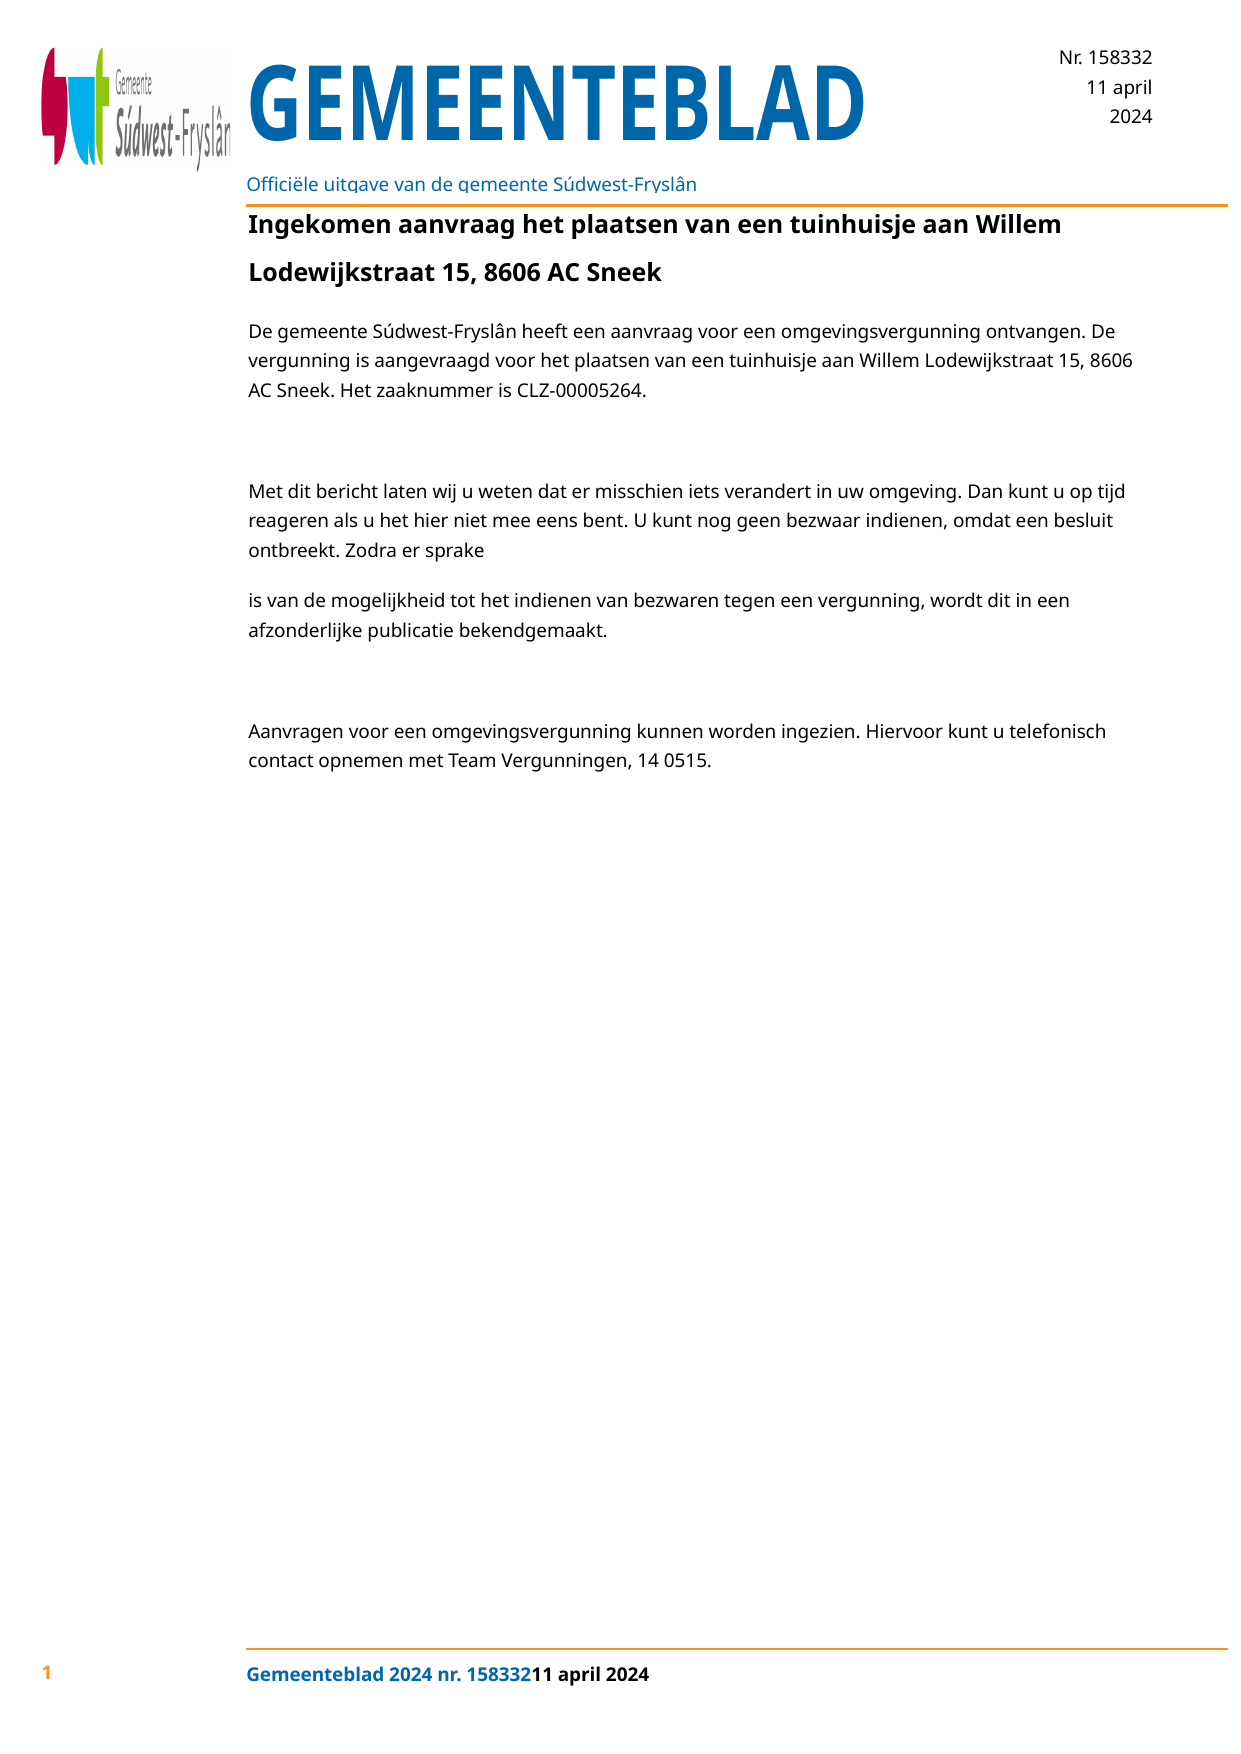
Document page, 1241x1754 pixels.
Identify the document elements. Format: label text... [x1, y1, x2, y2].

text is van de mogelijkheid tot het indienen van bezwaren tegen een vergunning, wordt dit in een afzonderlijke publicatie bekendgemaakt. [248, 587, 1152, 643]
text De gemeente Súdwest-Fryslân heeft een aanvraag voor een omgevingsvergunning ontvangen. De vergunning is aangevraagd voor het plaatsen van een tuinhuisje aan Willem Lodewijkstraat 15, 8606 AC Sneek. Het zaaknummer is CLZ-00005264. [248, 318, 1152, 403]
picture [41, 47, 231, 172]
text Aanvragen voor een omgevingsvergunning kunnen worden ingezien. Hiervoor kunt u telefonisch contact opnemen met Team Vergunningen, 14 0515. [248, 718, 1152, 773]
text Ingekomen aanvraag het plaatsen van een tuinhuisje aan Willem Lodewijkstraat 15, 8606 AC Sneek [248, 207, 1152, 288]
text Met dit bericht laten wij u weten dat er misschien iets verandert in uw omgeving. Dan kunt u op tijd reageren als u het hier niet mee eens bent. U kunt nog geen bezwaar indienen, omdat een besluit ontbreekt. Zodra er sprake [248, 478, 1152, 563]
